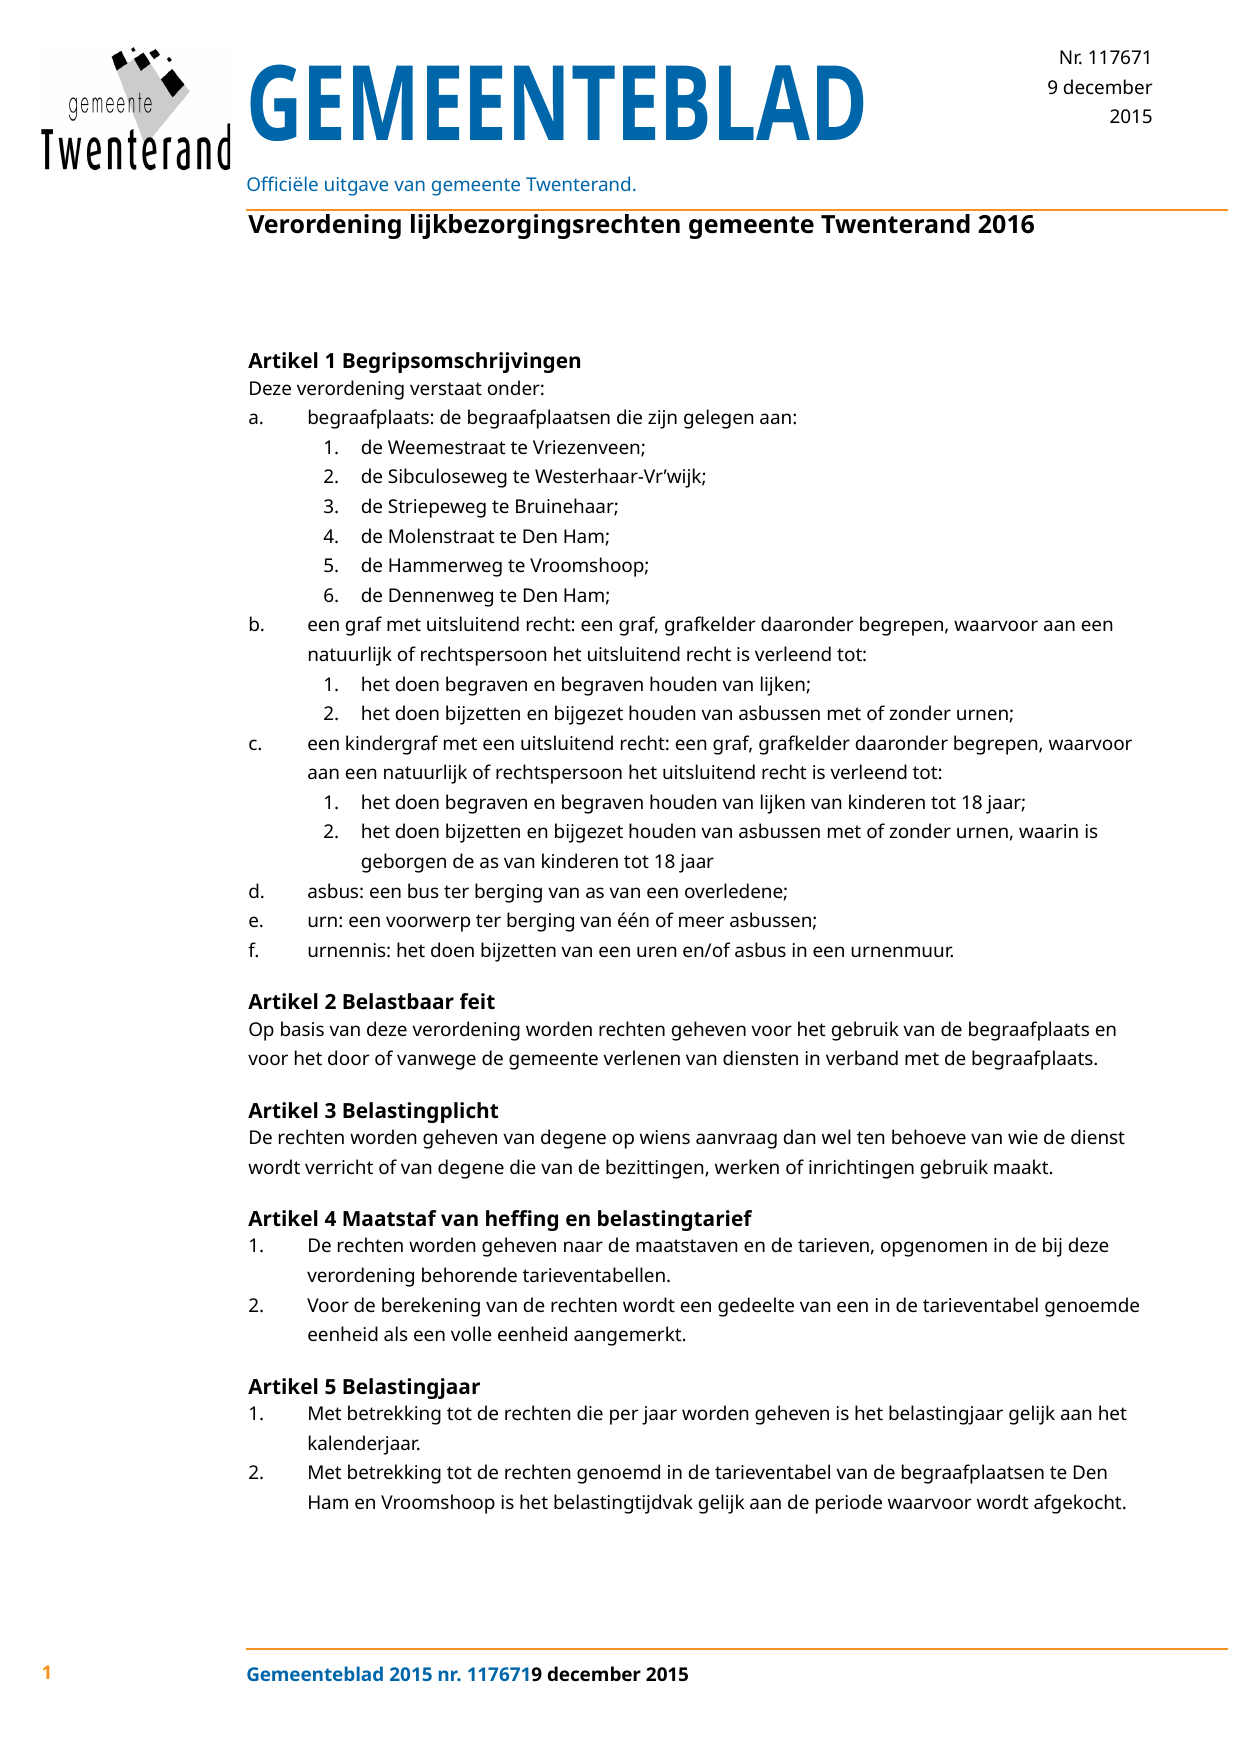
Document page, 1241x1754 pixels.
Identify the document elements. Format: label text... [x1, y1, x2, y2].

list Met betrekking tot de rechten die per jaar worden geheven is het belastingjaar gelijk aan het kalenderjaar. [248, 1400, 1152, 1456]
list het doen begraven en begraven houden van lijken; [323, 671, 1152, 696]
text Op basis van deze verordening worden rechten geheven voor het gebruik van de begraafplaats en voor het door of vanwege de gemeente verlenen van diensten in verband met de begraafplaats. [248, 1016, 1152, 1071]
list de Striepeweg te Bruinehaar; [323, 493, 1152, 519]
list de Hammerweg te Vroomshoop; [323, 552, 1152, 578]
list begraafplaats: de begraafplaatsen die zijn gelegen aan: [248, 404, 1152, 430]
list De rechten worden geheven naar de maatstaven en de tarieven, opgenomen in de bij deze verordening behorende tarieventabellen. [248, 1233, 1152, 1288]
list het doen bijzetten en bijgezet houden van asbussen met of zonder urnen, waarin is geborgen de as van kinderen tot 18 jaar [323, 819, 1152, 874]
text Artikel 4 Maatstaf van heffing en belastingtarief [248, 1204, 1152, 1233]
text Artikel 5 Belastingjaar [248, 1372, 1152, 1400]
list een kindergraf met een uitsluitend recht: een graf, grafkelder daaronder begrepen, waarvoor aan een natuurlijk of rechtspersoon het uitsluitend recht is verleend tot: [248, 730, 1152, 785]
list asbus: een bus ter berging van as van een overledene; [248, 878, 1152, 903]
list een graf met uitsluitend recht: een graf, grafkelder daaronder begrepen, waarvoor aan een natuurlijk of rechtspersoon het uitsluitend recht is verleend tot: [248, 612, 1152, 667]
list urn: een voorwerp ter berging van één of meer asbussen; [248, 907, 1152, 933]
text Deze verordening verstaat onder: [248, 375, 1152, 401]
list de Dennenweg te Den Ham; [323, 582, 1152, 608]
text Artikel 2 Belastbaar feit [248, 987, 1152, 1016]
list Voor de berekening van de rechten wordt een gedeelte van een in de tarieventabel genoemde eenheid als een volle eenheid aangemerkt. [248, 1292, 1152, 1347]
list het doen begraven en begraven houden van lijken van kinderen tot 18 jaar; [323, 789, 1152, 815]
picture [41, 47, 231, 172]
text Artikel 3 Belastingplicht [248, 1096, 1152, 1124]
text De rechten worden geheven van degene op wiens aanvraag dan wel ten behoeve van wie de dienst wordt verricht of van degene die van de bezittingen, werken of inrichtingen gebruik maakt. [248, 1124, 1152, 1179]
list urnennis: het doen bijzetten van een uren en/of asbus in een urnenmuur. [248, 937, 1152, 963]
list het doen bijzetten en bijgezet houden van asbussen met of zonder urnen; [323, 700, 1152, 726]
list de Sibculoseweg te Westerhaar-Vr’wijk; [323, 464, 1152, 489]
text Artikel 1 Begripsomschrijvingen [248, 346, 1152, 375]
list de Molenstraat te Den Ham; [323, 523, 1152, 548]
list de Weemestraat te Vriezenveen; [323, 434, 1152, 460]
list Met betrekking tot de rechten genoemd in de tarieventabel van de begraafplaatsen te Den Ham en Vroomshoop is het belastingtijdvak gelijk aan de periode waarvoor wordt afgekocht. [248, 1459, 1152, 1515]
text Verordening lijkbezorgingsrechten gemeente Twenterand 2016 [248, 211, 1152, 241]
